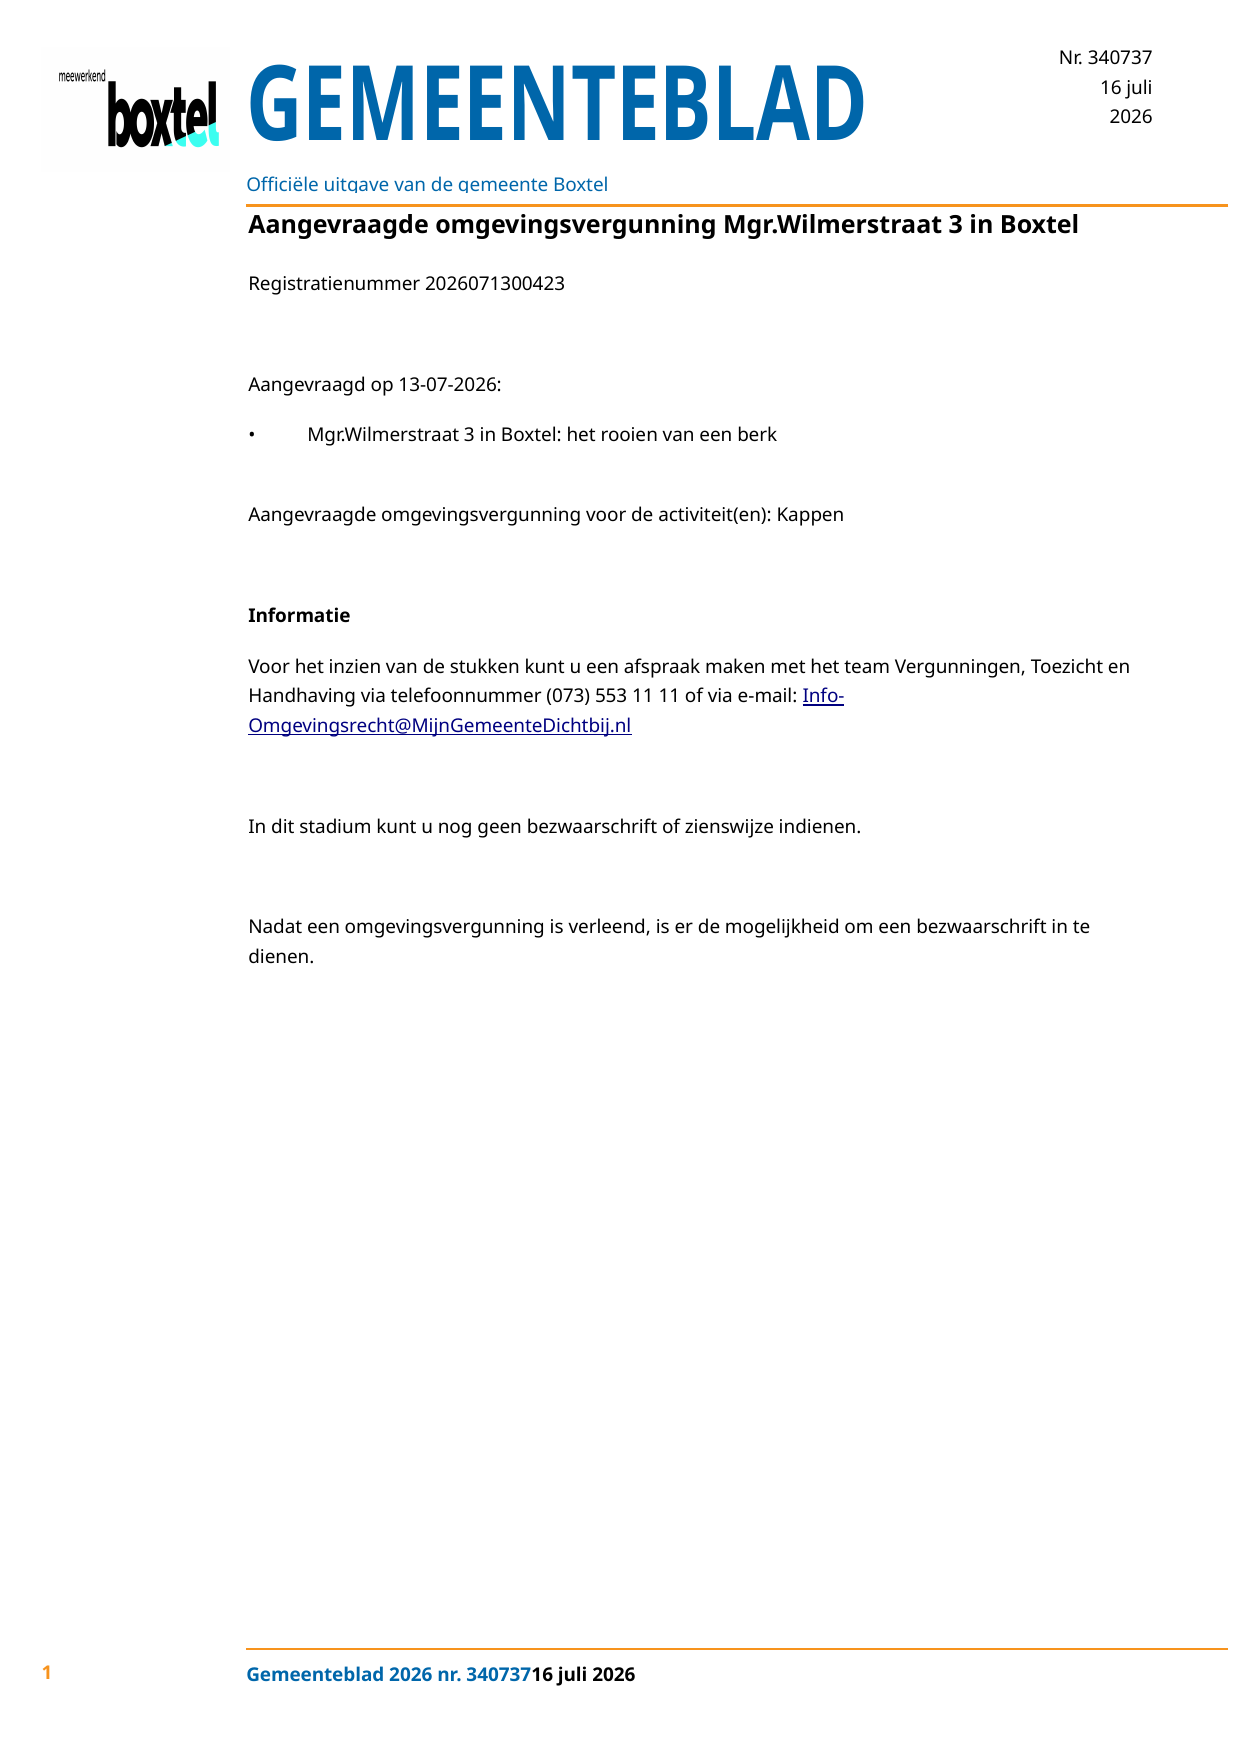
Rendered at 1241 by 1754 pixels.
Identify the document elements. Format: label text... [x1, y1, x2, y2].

list Mgr.Wilmerstraat 3 in Boxtel: het rooien van een berk [248, 422, 1152, 447]
text Registratienummer 2026071300423 [248, 270, 1152, 296]
text Nadat een omgevingsvergunning is verleend, is er de mogelijkheid om een bezwaarschrift in te dienen. [248, 914, 1152, 969]
text In dit stadium kunt u nog geen bezwaarschrift of zienswijze indienen. [248, 813, 1152, 838]
text Informatie [248, 602, 1152, 628]
text Voor het inzien van de stukken kunt u een afspraak maken met het team Vergunningen, Toezicht en Handhaving via telefoonnummer (073) 553 11 11 of via e-mail: Info-Omgevingsrecht@MijnGemeenteDichtbij.nl [248, 653, 1152, 738]
text Aangevraagde omgevingsvergunning voor de activiteit(en): Kappen [248, 502, 1152, 527]
text Aangevraagd op 13-07-2026: [248, 371, 1152, 397]
picture [41, 47, 231, 172]
text Aangevraagde omgevingsvergunning Mgr.Wilmerstraat 3 in Boxtel [248, 207, 1152, 241]
